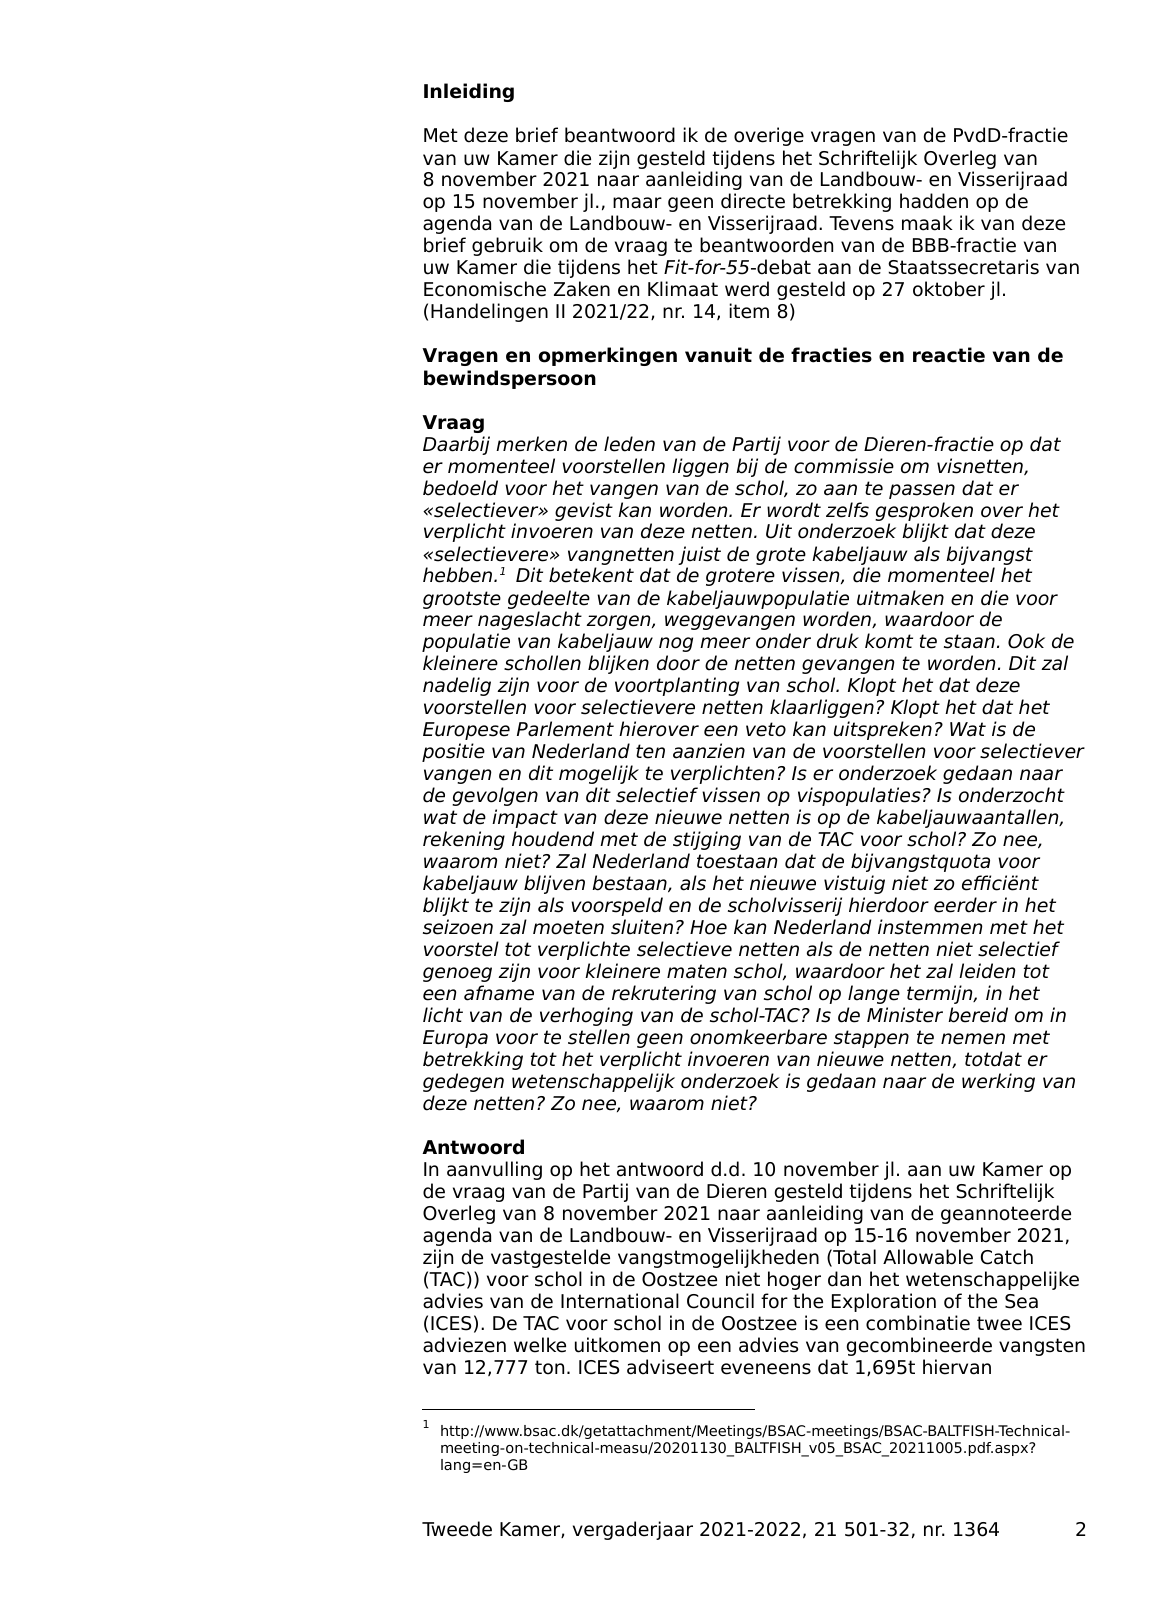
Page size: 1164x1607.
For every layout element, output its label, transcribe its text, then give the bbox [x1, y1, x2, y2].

subtitle Vragen en opmerkingen vanuit de fracties en reactie van de bewindspersoon [422, 345, 1087, 389]
text Antwoord [422, 1137, 1087, 1159]
text http://www.bsac.dk/getattachment/Meetings/BSAC-meetings/BSAC-BALTFISH-Technical-meeting-on-technical-measu/20201130_BALTFISH_v05_BSAC_20211005.pdf.aspx?lang=en-GB [422, 1418, 1087, 1474]
subtitle Inleiding [422, 81, 1087, 103]
text In aanvulling op het antwoord d.d. 10 november jl. aan uw Kamer op de vraag van de Partij van de Dieren gesteld tijdens het Schriftelijk Overleg van 8 november 2021 naar aanleiding van de geannoteerde agenda van de Landbouw- en Visserijraad op 15-16 november 2021, zijn de vastgestelde vangstmogelijkheden (Total Allowable Catch (TAC)) voor schol in de Oostzee niet hoger dan het wetenschappelijke advies van de International Council for the Exploration of the Sea (ICES). De TAC voor schol in de Oostzee is een combinatie twee ICES adviezen welke uitkomen op een advies van gecombineerde vangsten van 12,777 ton. ICES adviseert eveneens dat 1,695t hiervan [422, 1159, 1087, 1379]
text Daarbij merken de leden van de Partij voor de Dieren-fractie op dat er momenteel voorstellen liggen bij de commissie om visnetten, bedoeld voor het vangen van de schol, zo aan te passen dat er «selectiever» gevist kan worden. Er wordt zelfs gesproken over het verplicht invoeren van deze netten. Uit onderzoek blijkt dat deze «selectievere» vangnetten juist de grote kabeljauw als bijvangst hebben. Dit betekent dat de grotere vissen, die momenteel het grootste gedeelte van de kabeljauwpopulatie uitmaken en die voor meer nageslacht zorgen, weggevangen worden, waardoor de populatie van kabeljauw nog meer onder druk komt te staan. Ook de kleinere schollen blijken door de netten gevangen te worden. Dit zal nadelig zijn voor de voortplanting van schol. Klopt het dat deze voorstellen voor selectievere netten klaarliggen? Klopt het dat het Europese Parlement hierover een veto kan uitspreken? Wat is de positie van Nederland ten aanzien van de voorstellen voor selectiever vangen en dit mogelijk te verplichten? Is er onderzoek gedaan naar de gevolgen van dit selectief vissen op vispopulaties? Is onderzocht wat de impact van deze nieuwe netten is op de kabeljauwaantallen, rekening houdend met de stijging van de TAC voor schol? Zo nee, waarom niet? Zal Nederland toestaan dat de bijvangstquota voor kabeljauw blijven bestaan, als het nieuwe vistuig niet zo efficiënt blijkt te zijn als voorspeld en de scholvisserij hierdoor eerder in het seizoen zal moeten sluiten? Hoe kan Nederland instemmen met het voorstel tot verplichte selectieve netten als de netten niet selectief genoeg zijn voor kleinere maten schol, waardoor het zal leiden tot een afname van de rekrutering van schol op lange termijn, in het licht van de verhoging van de schol-TAC? Is de Minister bereid om in Europa voor te stellen geen onomkeerbare stappen te nemen met betrekking tot het verplicht invoeren van nieuwe netten, totdat er gedegen wetenschappelijk onderzoek is gedaan naar de werking van deze netten? Zo nee, waarom niet? [422, 433, 1087, 1115]
text Met deze brief beantwoord ik de overige vragen van de PvdD-fractie van uw Kamer die zijn gesteld tijdens het Schriftelijk Overleg van 8 november 2021 naar aanleiding van de Landbouw- en Visserijraad op 15 november jl., maar geen directe betrekking hadden op de agenda van de Landbouw- en Visserijraad. Tevens maak ik van deze brief gebruik om de vraag te beantwoorden van de BBB-fractie van uw Kamer die tijdens het Fit-for-55-debat aan de Staatssecretaris van Economische Zaken en Klimaat werd gesteld op 27 oktober jl. (Handelingen II 2021/22, nr. 14, item 8) [422, 125, 1087, 323]
text Vraag [422, 412, 1087, 433]
